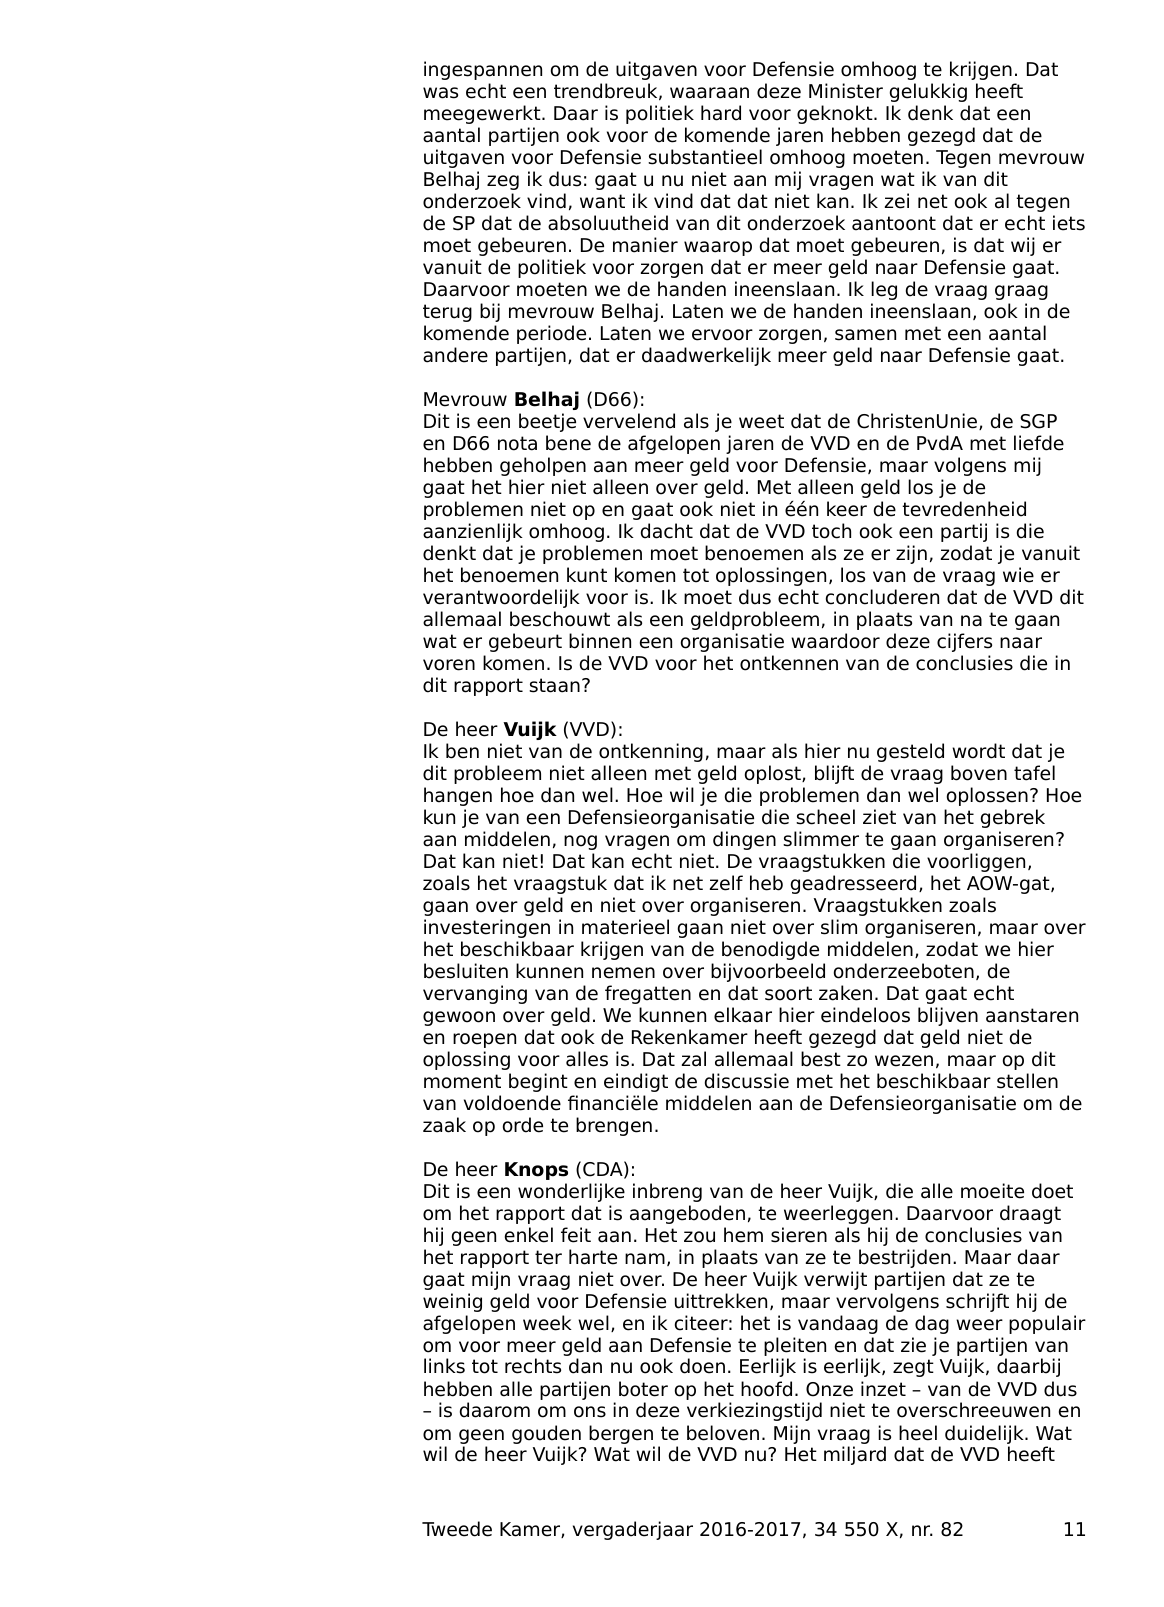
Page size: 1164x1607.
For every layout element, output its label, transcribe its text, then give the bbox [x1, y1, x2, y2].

text Dit is een beetje vervelend als je weet dat de ChristenUnie, de SGP en D66 nota bene de afgelopen jaren de VVD en de PvdA met liefde hebben geholpen aan meer geld voor Defensie, maar volgens mij gaat het hier niet alleen over geld. Met alleen geld los je de problemen niet op en gaat ook niet in één keer de tevredenheid aanzienlijk omhoog. Ik dacht dat de VVD toch ook een partij is die denkt dat je problemen moet benoemen als ze er zijn, zodat je vanuit het benoemen kunt komen tot oplossingen, los van de vraag wie er verantwoordelijk voor is. Ik moet dus echt concluderen dat de VVD dit allemaal beschouwt als een geldprobleem, in plaats van na te gaan wat er gebeurt binnen een organisatie waardoor deze cijfers naar voren komen. Is de VVD voor het ontkennen van de conclusies die in dit rapport staan? [422, 411, 1087, 697]
text ingespannen om de uitgaven voor Defensie omhoog te krijgen. Dat was echt een trendbreuk, waaraan deze Minister gelukkig heeft meegewerkt. Daar is politiek hard voor geknokt. Ik denk dat een aantal partijen ook voor de komende jaren hebben gezegd dat de uitgaven voor Defensie substantieel omhoog moeten. Tegen mevrouw Belhaj zeg ik dus: gaat u nu niet aan mij vragen wat ik van dit onderzoek vind, want ik vind dat dat niet kan. Ik zei net ook al tegen de SP dat de absoluutheid van dit onderzoek aantoont dat er echt iets moet gebeuren. De manier waarop dat moet gebeuren, is dat wij er vanuit de politiek voor zorgen dat er meer geld naar Defensie gaat. Daarvoor moeten we de handen ineenslaan. Ik leg de vraag graag terug bij mevrouw Belhaj. Laten we de handen ineenslaan, ook in de komende periode. Laten we ervoor zorgen, samen met een aantal andere partijen, dat er daadwerkelijk meer geld naar Defensie gaat. [422, 59, 1087, 367]
text Mevrouw Belhaj (D66): [422, 389, 1087, 411]
text Dit is een wonderlijke inbreng van de heer Vuijk, die alle moeite doet om het rapport dat is aangeboden, te weerleggen. Daarvoor draagt hij geen enkel feit aan. Het zou hem sieren als hij de conclusies van het rapport ter harte nam, in plaats van ze te bestrijden. Maar daar gaat mijn vraag niet over. De heer Vuijk verwijt partijen dat ze te weinig geld voor Defensie uittrekken, maar vervolgens schrijft hij de afgelopen week wel, en ik citeer: het is vandaag de dag weer populair om voor meer geld aan Defensie te pleiten en dat zie je partijen van links tot rechts dan nu ook doen. Eerlijk is eerlijk, zegt Vuijk, daarbij hebben alle partijen boter op het hoofd. Onze inzet – van de VVD dus – is daarom om ons in deze verkiezingstijd niet te overschreeuwen en om geen gouden bergen te beloven. Mijn vraag is heel duidelijk. Wat wil de heer Vuijk? Wat wil de VVD nu? Het miljard dat de VVD heeft [422, 1181, 1087, 1466]
text Ik ben niet van de ontkenning, maar als hier nu gesteld wordt dat je dit probleem niet alleen met geld oplost, blijft de vraag boven tafel hangen hoe dan wel. Hoe wil je die problemen dan wel oplossen? Hoe kun je van een Defensieorganisatie die scheel ziet van het gebrek aan middelen, nog vragen om dingen slimmer te gaan organiseren? Dat kan niet! Dat kan echt niet. De vraagstukken die voorliggen, zoals het vraagstuk dat ik net zelf heb geadresseerd, het AOW-gat, gaan over geld en niet over organiseren. Vraagstukken zoals investeringen in materieel gaan niet over slim organiseren, maar over het beschikbaar krijgen van de benodigde middelen, zodat we hier besluiten kunnen nemen over bijvoorbeeld onderzeeboten, de vervanging van de fregatten en dat soort zaken. Dat gaat echt gewoon over geld. We kunnen elkaar hier eindeloos blijven aanstaren en roepen dat ook de Rekenkamer heeft gezegd dat geld niet de oplossing voor alles is. Dat zal allemaal best zo wezen, maar op dit moment begint en eindigt de discussie met het beschikbaar stellen van voldoende financiële middelen aan de Defensieorganisatie om de zaak op orde te brengen. [422, 741, 1087, 1136]
text De heer Vuijk (VVD): [422, 719, 1087, 741]
text De heer Knops (CDA): [422, 1159, 1087, 1181]
